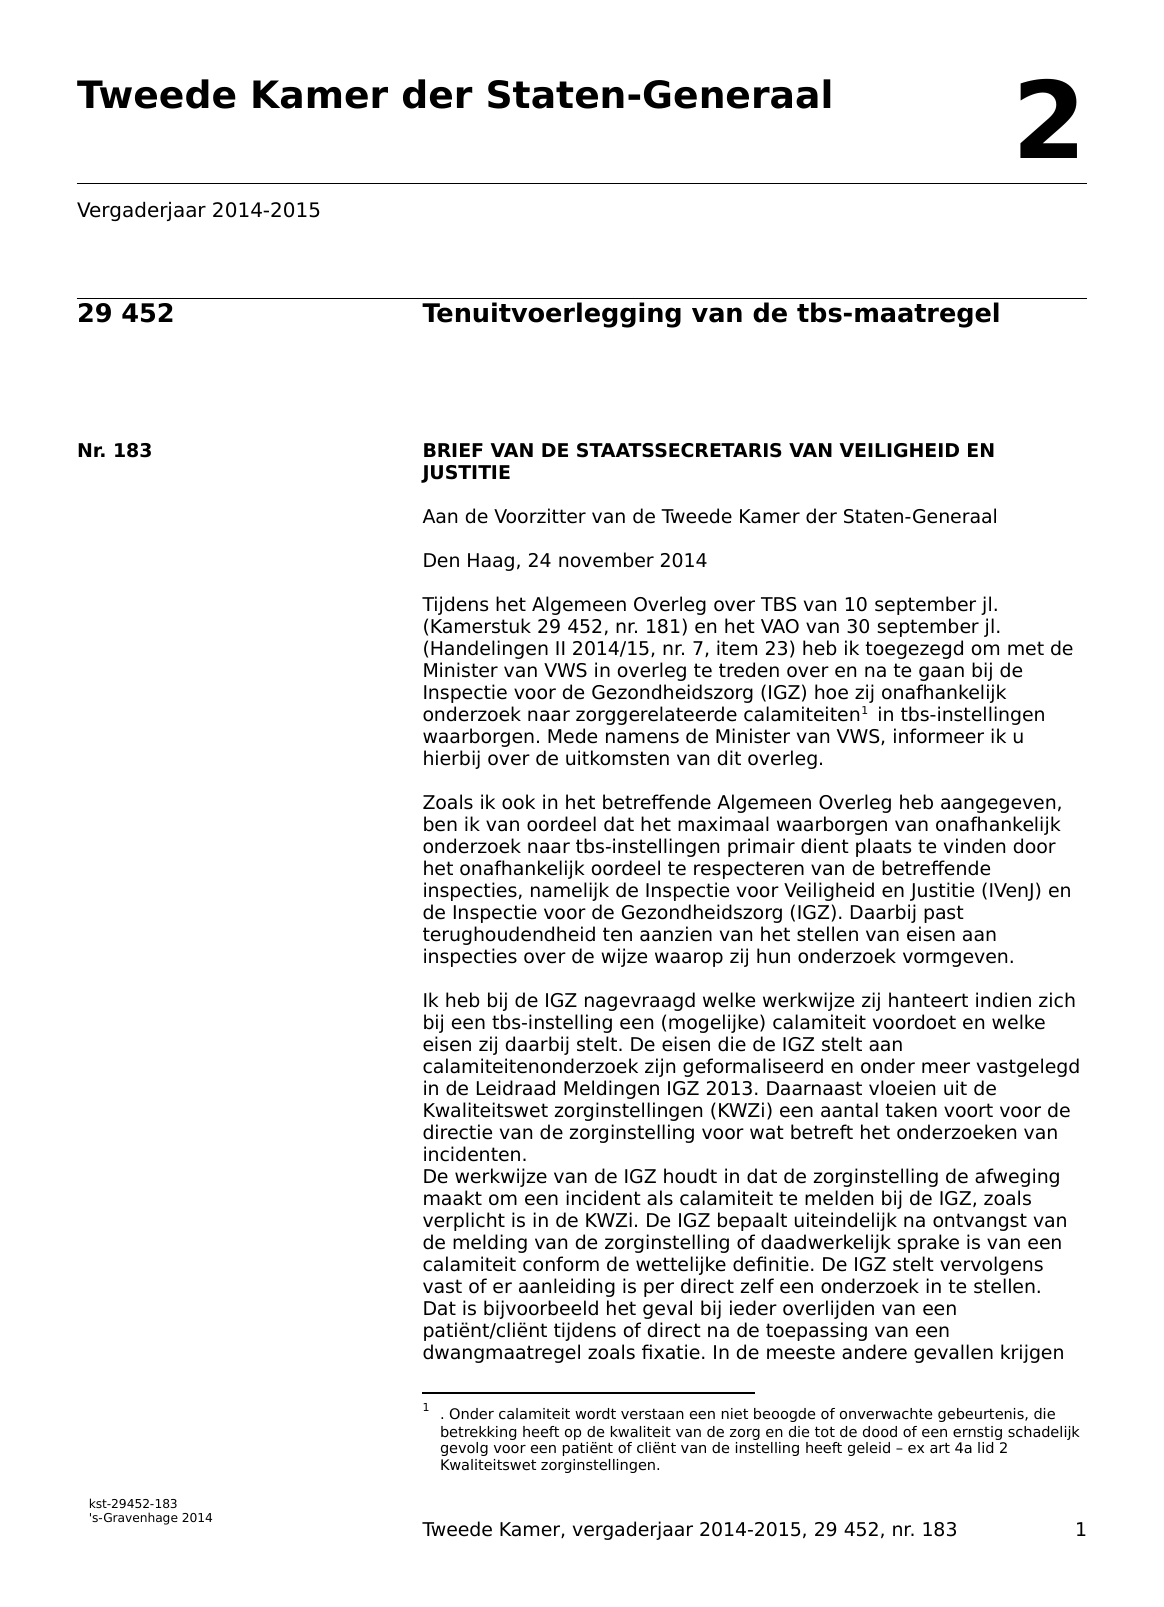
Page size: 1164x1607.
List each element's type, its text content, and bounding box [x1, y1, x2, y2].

text Ik heb bij de IGZ nagevraagd welke werkwijze zij hanteert indien zich bij een tbs-instelling een (mogelijke) calamiteit voordoet en welke eisen zij daarbij stelt. De eisen die de IGZ stelt aan calamiteitenonderzoek zijn geformaliseerd en onder meer vastgelegd in de Leidraad Meldingen IGZ 2013. Daarnaast vloeien uit de Kwaliteitswet zorginstellingen (KWZi) een aantal taken voort voor de directie van de zorginstelling voor wat betreft het onderzoeken van incidenten. [422, 990, 1087, 1166]
text Den Haag, 24 november 2014 [422, 550, 1087, 572]
table_header Tweede Kamer der Staten-Generaal [77, 59, 886, 183]
text . Onder calamiteit wordt verstaan een niet beoogde of onverwachte gebeurtenis, die betrekking heeft op de kwaliteit van de zorg en die tot de dood of een ernstig schadelijk gevolg voor een patiënt of cliënt van de instelling heeft geleid – ex art 4a lid 2 Kwaliteitswet zorginstellingen. [422, 1402, 1087, 1474]
text Aan de Voorzitter van de Tweede Kamer der Staten-Generaal [422, 506, 1087, 528]
subtitle Nr. 183 BRIEF VAN DE STAATSSECRETARIS VAN VEILIGHEID EN JUSTITIE [77, 440, 1087, 484]
text Zoals ik ook in het betreffende Algemeen Overleg heb aangegeven, ben ik van oordeel dat het maximaal waarborgen van onafhankelijk onderzoek naar tbs-instellingen primair dient plaats te vinden door het onafhankelijk oordeel te respecteren van de betreffende inspecties, namelijk de Inspectie voor Veiligheid en Justitie (IVenJ) en de Inspectie voor de Gezondheidszorg (IGZ). Daarbij past terughoudendheid ten aanzien van het stellen van eisen aan inspecties over de wijze waarop zij hun onderzoek vormgeven. [422, 792, 1087, 968]
text 's-Gravenhage 2014 [88, 1511, 323, 1525]
text kst-29452-183 [88, 1497, 323, 1511]
text De werkwijze van de IGZ houdt in dat de zorginstelling de afweging maakt om een incident als calamiteit te melden bij de IGZ, zoals verplicht is in de KWZi. De IGZ bepaalt uiteindelijk na ontvangst van de melding van de zorginstelling of daadwerkelijk sprake is van een calamiteit conform de wettelijke definitie. De IGZ stelt vervolgens vast of er aanleiding is per direct zelf een onderzoek in te stellen. [422, 1166, 1087, 1298]
table_cell Vergaderjaar 2014-2015 [77, 184, 1087, 298]
subtitle 29 452 Tenuitvoerlegging van de tbs-maatregel [77, 299, 1087, 329]
text Dat is bijvoorbeeld het geval bij ieder overlijden van een patiënt/cliënt tijdens of direct na de toepassing van een dwangmaatregel zoals fixatie. In de meeste andere gevallen krijgen [422, 1298, 1087, 1364]
text Tijdens het Algemeen Overleg over TBS van 10 september jl. (Kamerstuk 29 452, nr. 181) en het VAO van 30 september jl. (Handelingen II 2014/15, nr. 7, item 23) heb ik toegezegd om met de Minister van VWS in overleg te treden over en na te gaan bij de Inspectie voor de Gezondheidszorg (IGZ) hoe zij onafhankelijk onderzoek naar zorggerelateerde calamiteiten in tbs-instellingen waarborgen. Mede namens de Minister van VWS, informeer ik u hierbij over de uitkomsten van dit overleg. [422, 594, 1087, 770]
table_header 2 [886, 59, 1087, 183]
